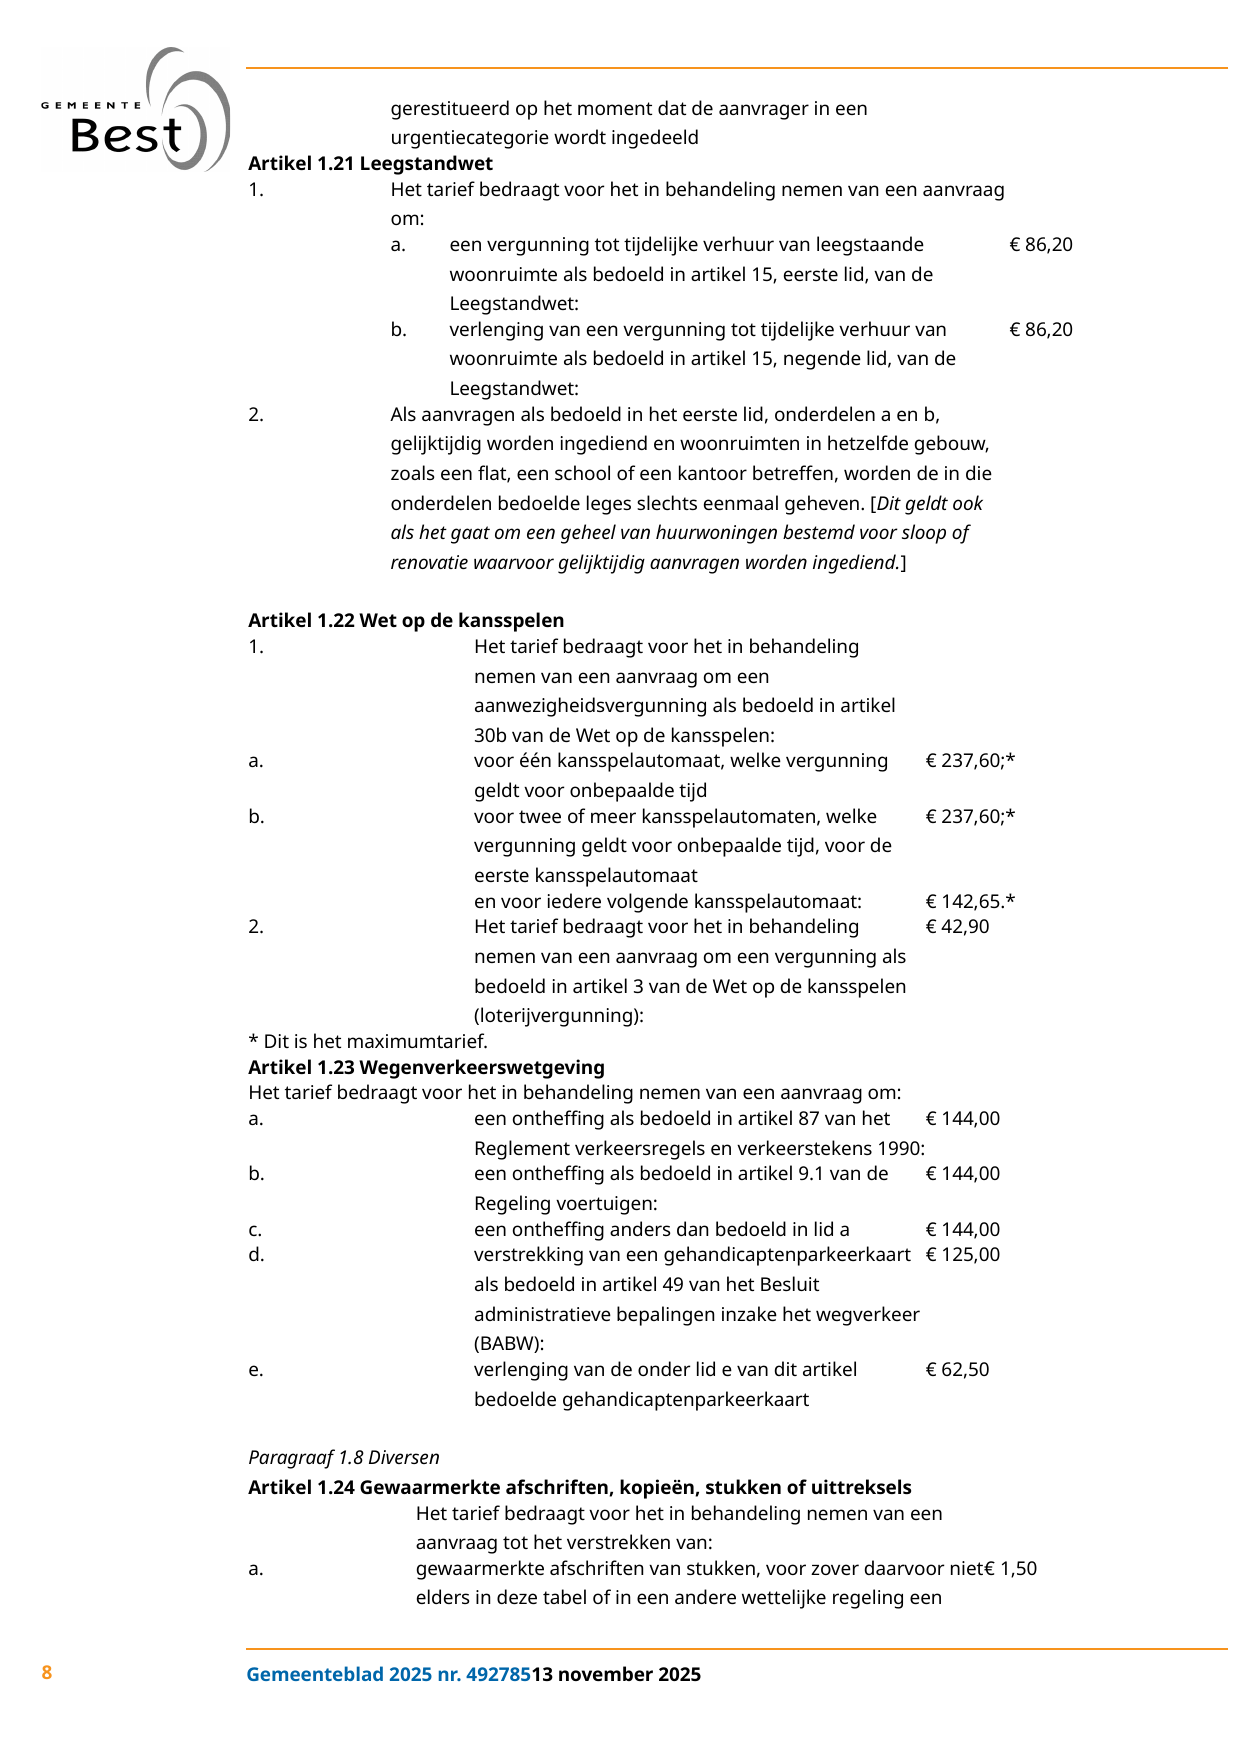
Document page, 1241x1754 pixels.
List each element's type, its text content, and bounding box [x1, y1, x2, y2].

table_cell gerestitueerd op het moment dat de aanvrager in een urgentiecategorie wordt ingedeeld [390, 95, 1009, 150]
table_cell € 62,50 [926, 1356, 1152, 1411]
table_cell verlenging van de onder lid e van dit artikel bedoelde gehandicaptenparkeerkaart [474, 1356, 926, 1411]
table_cell een ontheffing als bedoeld in artikel 87 van het Reglement verkeersregels en verkeerstekens 1990: [474, 1105, 926, 1161]
table_cell c. [248, 1216, 474, 1242]
table_cell voor één kansspelautomaat, welke vergunning geldt voor onbepaalde tijd [474, 748, 926, 803]
table_cell a. [248, 748, 474, 803]
table_cell € 237,60;* [926, 803, 1152, 888]
table_cell [1009, 401, 1152, 574]
table_cell € 1,50 [984, 1555, 1152, 1610]
table_cell a. [248, 1555, 416, 1610]
table_cell voor twee of meer kansspelautomaten, welke vergunning geldt voor onbepaalde tijd, voor de eerste kansspelautomaat [474, 803, 926, 888]
text Paragraaf 1.8 Diversen [248, 1444, 1152, 1470]
table_cell verlenging van een vergunning tot tijdelijke verhuur van woonruimte als bedoeld in artikel 15, negende lid, van de Leegstandwet: [390, 316, 1009, 401]
table_cell [1009, 95, 1152, 150]
table_cell [248, 95, 390, 150]
table_cell Het tarief bedraagt voor het in behandeling nemen van een aanvraag om een aanwezigheidsvergunning als bedoeld in artikel 30b van de Wet op de kansspelen: [474, 633, 926, 748]
table_cell Het tarief bedraagt voor het in behandeling nemen van een aanvraag om: [390, 176, 1009, 231]
table_cell e. [248, 1356, 474, 1411]
table_header Artikel 1.22 Wet op de kansspelen [248, 608, 926, 633]
table_cell € 86,20 [1009, 316, 1152, 401]
table_cell een vergunning tot tijdelijke verhuur van leegstaande woonruimte als bedoeld in artikel 15, eerste lid, van de Leegstandwet: [390, 231, 1009, 316]
table_cell [1009, 176, 1152, 231]
table_cell [926, 1054, 1152, 1079]
table_cell 2. [248, 401, 390, 574]
picture [41, 47, 231, 172]
table_cell € 86,20 [1009, 231, 1152, 316]
table_cell b. [248, 1161, 474, 1216]
table_cell [248, 231, 390, 316]
table_cell [248, 1500, 416, 1555]
table_cell Het tarief bedraagt voor het in behandeling nemen van een aanvraag om: [248, 1080, 926, 1105]
table_header [926, 608, 1152, 633]
table_cell Artikel 1.23 Wegenverkeerswetgeving [248, 1054, 926, 1079]
table_cell een ontheffing als bedoeld in artikel 9.1 van de Regeling voertuigen: [474, 1161, 926, 1216]
table_cell € 237,60;* [926, 748, 1152, 803]
table_cell en voor iedere volgende kansspelautomaat: [474, 888, 926, 914]
table_cell € 144,00 [926, 1216, 1152, 1242]
table_cell * Dit is het maximumtarief. [248, 1028, 1152, 1054]
table_cell [248, 316, 390, 401]
table_cell Als aanvragen als bedoeld in het eerste lid, onderdelen a en b, gelijktijdig worden ingediend en woonruimten in hetzelfde gebouw, zoals een flat, een school of een kantoor betreffen, worden de in die onderdelen bedoelde leges slechts eenmaal geheven. [Dit geldt ook als het gaat om een geheel van huurwoningen bestemd voor sloop of renovatie waarvoor gelijktijdig aanvragen worden ingediend.] [390, 401, 1009, 574]
table_cell [1009, 150, 1152, 176]
table_cell € 125,00 [926, 1242, 1152, 1356]
table_cell € 144,00 [926, 1105, 1152, 1161]
table_cell € 142,65.* [926, 888, 1152, 914]
table_cell Het tarief bedraagt voor het in behandeling nemen van een aanvraag tot het verstrekken van: [416, 1500, 984, 1555]
table_cell gewaarmerkte afschriften van stukken, voor zover daarvoor niet elders in deze tabel of in een andere wettelijke regeling een [416, 1555, 984, 1610]
table_header [984, 1474, 1152, 1500]
table_cell [926, 1080, 1152, 1105]
table_cell € 42,90 [926, 914, 1152, 1028]
table_cell € 144,00 [926, 1161, 1152, 1216]
table_cell 2. [248, 914, 474, 1028]
table_cell [984, 1500, 1152, 1555]
table_cell [926, 633, 1152, 748]
table_cell verstrekking van een gehandicaptenparkeerkaart als bedoeld in artikel 49 van het Besluit administratieve bepalingen inzake het wegverkeer (BABW): [474, 1242, 926, 1356]
table_cell Artikel 1.21 Leegstandwet [248, 150, 1009, 176]
table_cell 1. [248, 633, 474, 748]
table_cell Het tarief bedraagt voor het in behandeling nemen van een aanvraag om een vergunning als bedoeld in artikel 3 van de Wet op de kansspelen (loterijvergunning): [474, 914, 926, 1028]
table_cell a. [248, 1105, 474, 1161]
table_cell d. [248, 1242, 474, 1356]
table_cell [248, 888, 474, 914]
table_cell een ontheffing anders dan bedoeld in lid a [474, 1216, 926, 1242]
table_cell b. [248, 803, 474, 888]
table_cell 1. [248, 176, 390, 231]
table_header Artikel 1.24 Gewaarmerkte afschriften, kopieën, stukken of uittreksels [248, 1474, 984, 1500]
